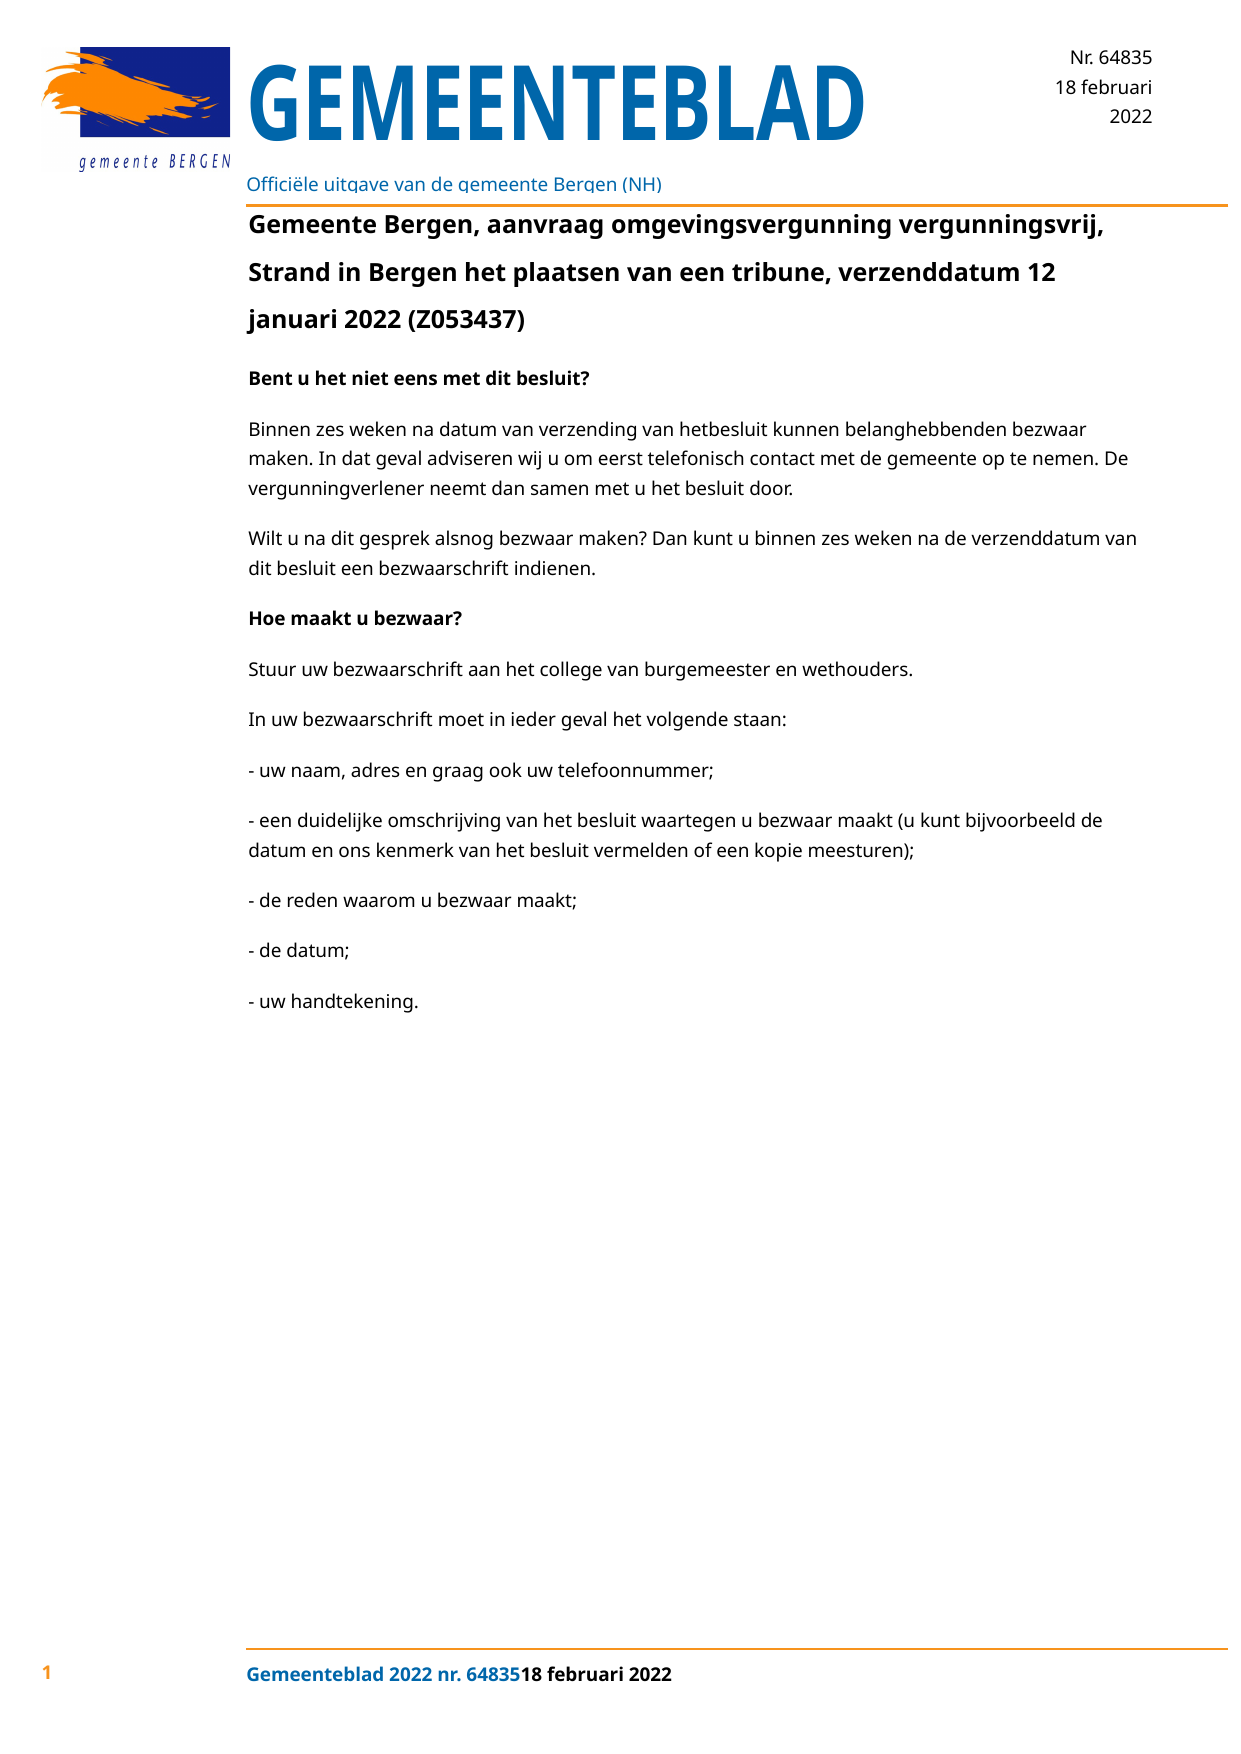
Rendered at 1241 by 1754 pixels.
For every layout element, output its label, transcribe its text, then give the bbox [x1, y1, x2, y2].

text - een duidelijke omschrijving van het besluit waartegen u bezwaar maakt (u kunt bijvoorbeeld de datum en ons kenmerk van het besluit vermelden of een kopie meesturen); [248, 807, 1152, 862]
text - uw handtekening. [248, 988, 1152, 1014]
text - de datum; [248, 938, 1152, 963]
text Gemeente Bergen, aanvraag omgevingsvergunning vergunningsvrij, Strand in Bergen het plaatsen van een tribune, verzenddatum 12 januari 2022 (Z053437) [248, 207, 1152, 336]
text Bent u het niet eens met dit besluit? [248, 366, 1152, 391]
text Hoe maakt u bezwaar? [248, 606, 1152, 631]
text - uw naam, adres en graag ook uw telefoonnummer; [248, 757, 1152, 782]
text Binnen zes weken na datum van verzending van hetbesluit kunnen belanghebbenden bezwaar maken. In dat geval adviseren wij u om eerst telefonisch contact met de gemeente op te nemen. De vergunningverlener neemt dan samen met u het besluit door. [248, 416, 1152, 501]
text - de reden waarom u bezwaar maakt; [248, 887, 1152, 913]
text Wilt u na dit gesprek alsnog bezwaar maken? Dan kunt u binnen zes weken na de verzenddatum van dit besluit een bezwaarschrift indienen. [248, 526, 1152, 581]
text In uw bezwaarschrift moet in ieder geval het volgende staan: [248, 706, 1152, 732]
picture [41, 47, 231, 172]
text Stuur uw bezwaarschrift aan het college van burgemeester en wethouders. [248, 656, 1152, 682]
